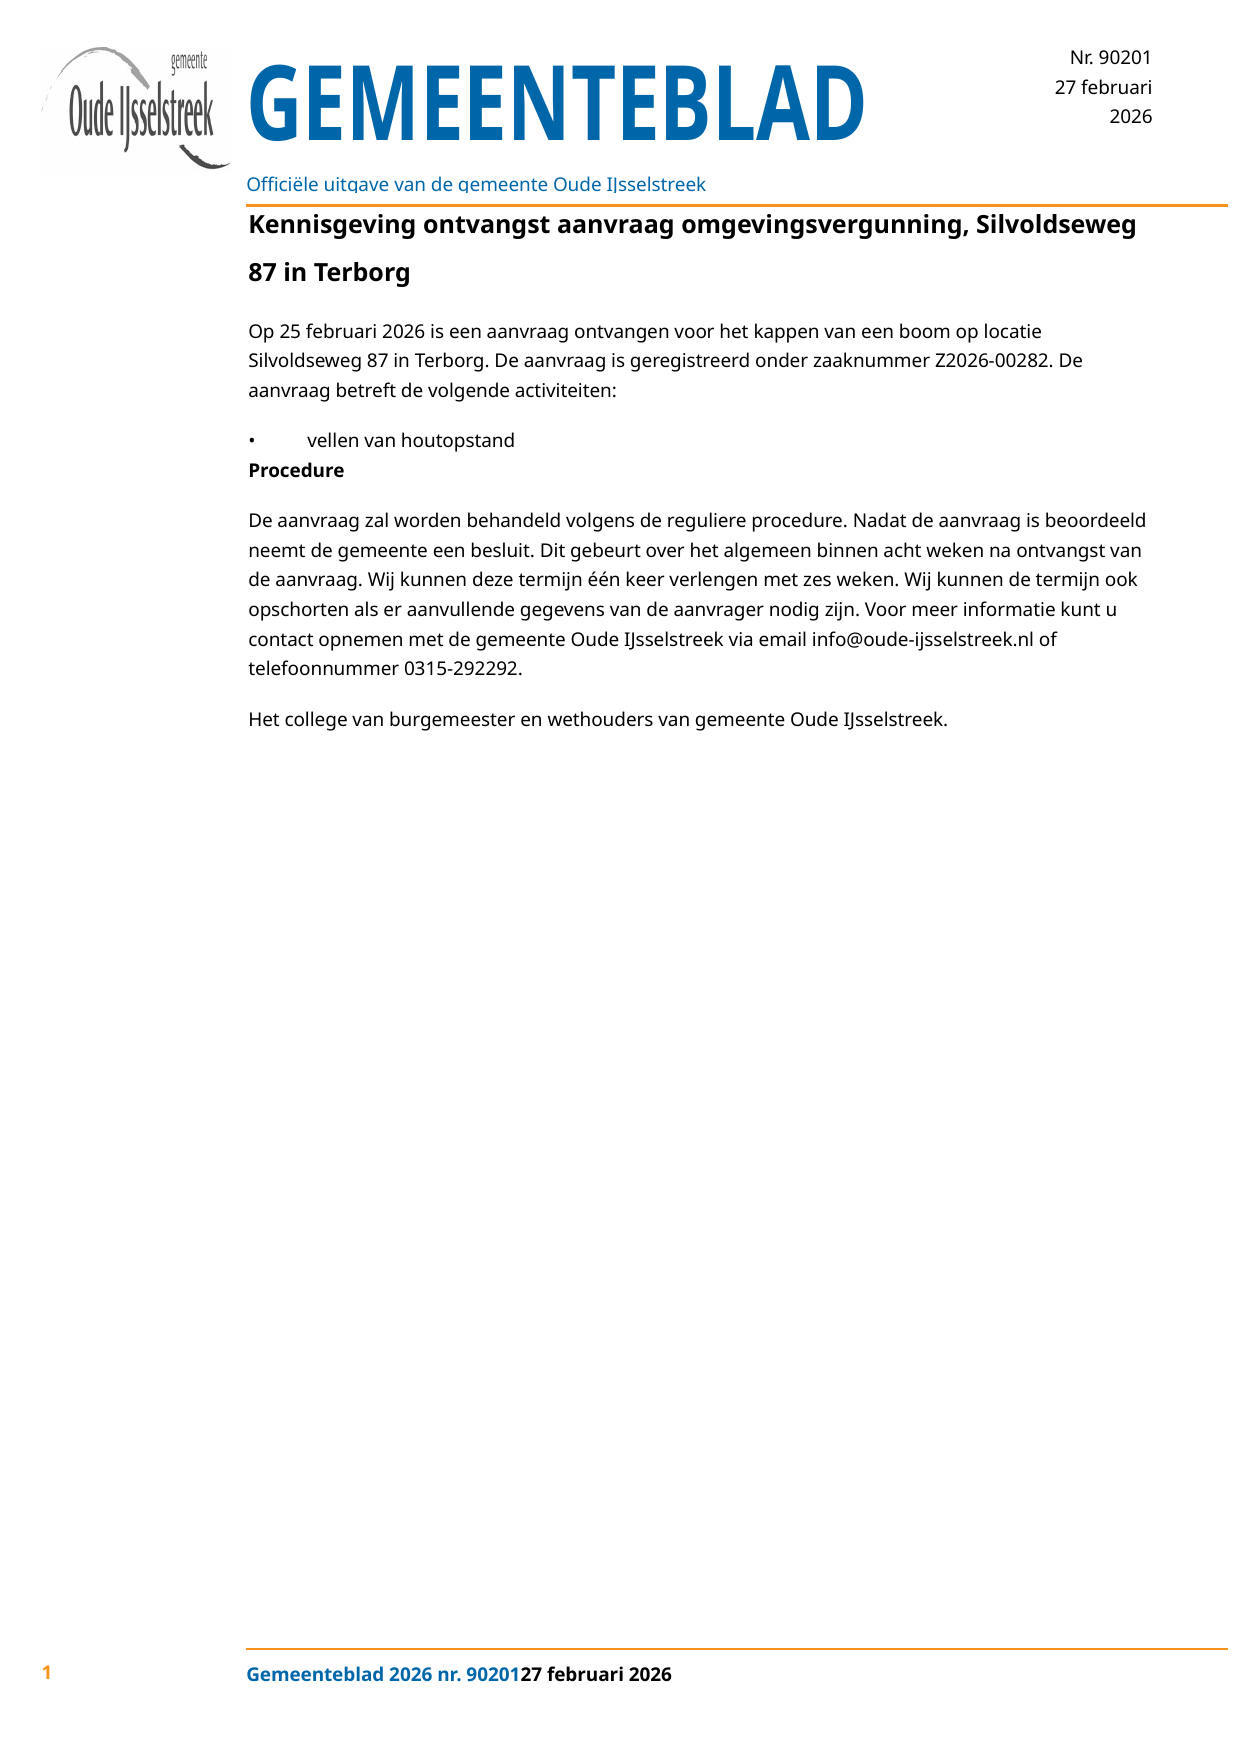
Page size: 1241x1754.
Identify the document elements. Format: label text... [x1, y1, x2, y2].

text Procedure [248, 457, 1152, 483]
text Op 25 februari 2026 is een aanvraag ontvangen voor het kappen van een boom op locatie Silvoldseweg 87 in Terborg. De aanvraag is geregistreerd onder zaaknummer Z2026-00282. De aanvraag betreft de volgende activiteiten: [248, 318, 1152, 403]
picture [41, 47, 231, 172]
text De aanvraag zal worden behandeld volgens de reguliere procedure. Nadat de aanvraag is beoordeeld neemt de gemeente een besluit. Dit gebeurt over het algemeen binnen acht weken na ontvangst van de aanvraag. Wij kunnen deze termijn één keer verlengen met zes weken. Wij kunnen de termijn ook opschorten als er aanvullende gegevens van de aanvrager nodig zijn. Voor meer informatie kunt u contact opnemen met de gemeente Oude IJsselstreek via email info@oude-ijsselstreek.nl of telefoonnummer 0315-292292. [248, 507, 1152, 681]
list vellen van houtopstand [248, 427, 1152, 453]
text Kennisgeving ontvangst aanvraag omgevingsvergunning, Silvoldseweg 87 in Terborg [248, 207, 1152, 288]
text Het college van burgemeester en wethouders van gemeente Oude IJsselstreek. [248, 706, 1152, 732]
